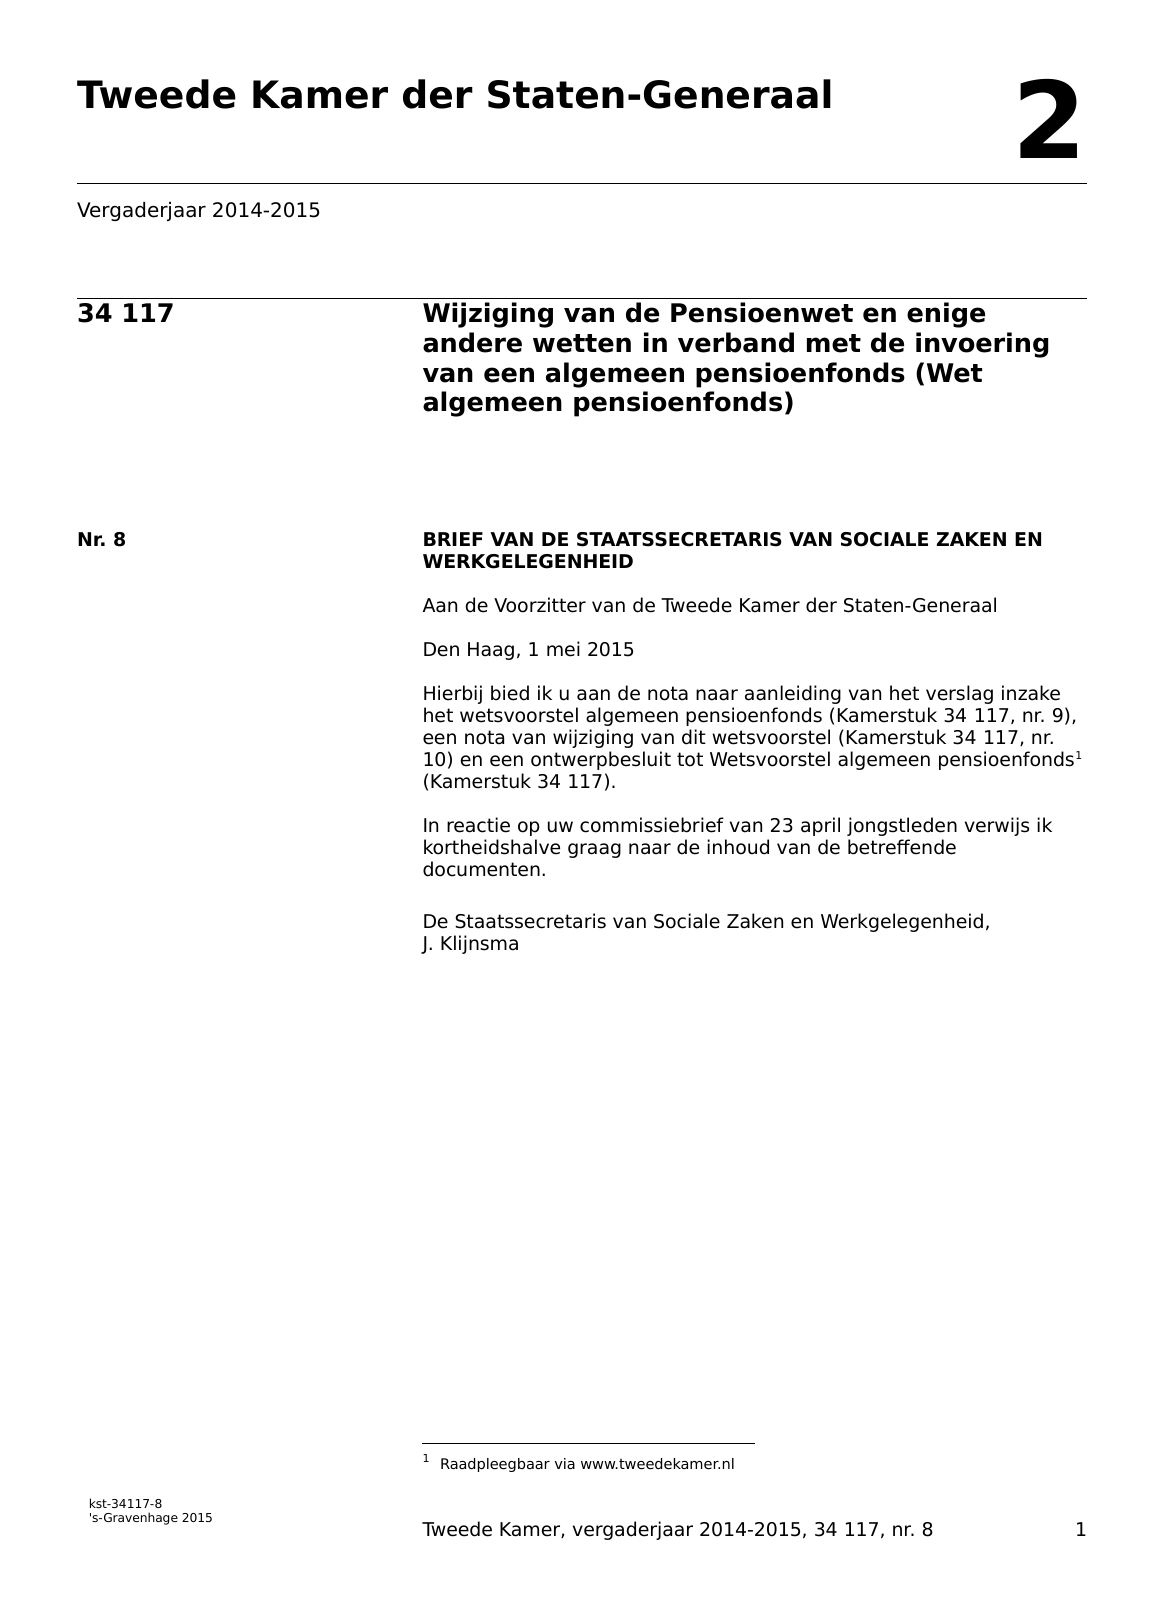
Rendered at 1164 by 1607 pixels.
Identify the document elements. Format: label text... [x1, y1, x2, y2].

text In reactie op uw commissiebrief van 23 april jongstleden verwijs ik kortheidshalve graag naar de inhoud van de betreffende documenten. [422, 815, 1087, 881]
text Den Haag, 1 mei 2015 [422, 639, 1087, 661]
text Aan de Voorzitter van de Tweede Kamer der Staten-Generaal [422, 595, 1087, 617]
table_header 2 [886, 59, 1087, 183]
table_cell Vergaderjaar 2014-2015 [77, 184, 1087, 298]
text kst-34117-8 [88, 1497, 323, 1511]
subtitle Nr. 8 BRIEF VAN DE STAATSSECRETARIS VAN SOCIALE ZAKEN EN WERKGELEGENHEID [77, 529, 1087, 573]
table_header Tweede Kamer der Staten-Generaal [77, 59, 886, 183]
text Raadpleegbaar via www.tweedekamer.nl [422, 1452, 1087, 1474]
text 's-Gravenhage 2015 [88, 1511, 323, 1525]
text Hierbij bied ik u aan de nota naar aanleiding van het verslag inzake het wetsvoorstel algemeen pensioenfonds (Kamerstuk 34 117, nr. 9), een nota van wijziging van dit wetsvoorstel (Kamerstuk 34 117, nr. 10) en een ontwerpbesluit tot Wetsvoorstel algemeen pensioenfonds (Kamerstuk 34 117). [422, 683, 1087, 793]
text De Staatssecretaris van Sociale Zaken en Werkgelegenheid, J. Klijnsma [422, 911, 1087, 955]
subtitle 34 117 Wijziging van de Pensioenwet en enige andere wetten in verband met de invoering van een algemeen pensioenfonds (Wet algemeen pensioenfonds) [77, 299, 1087, 418]
